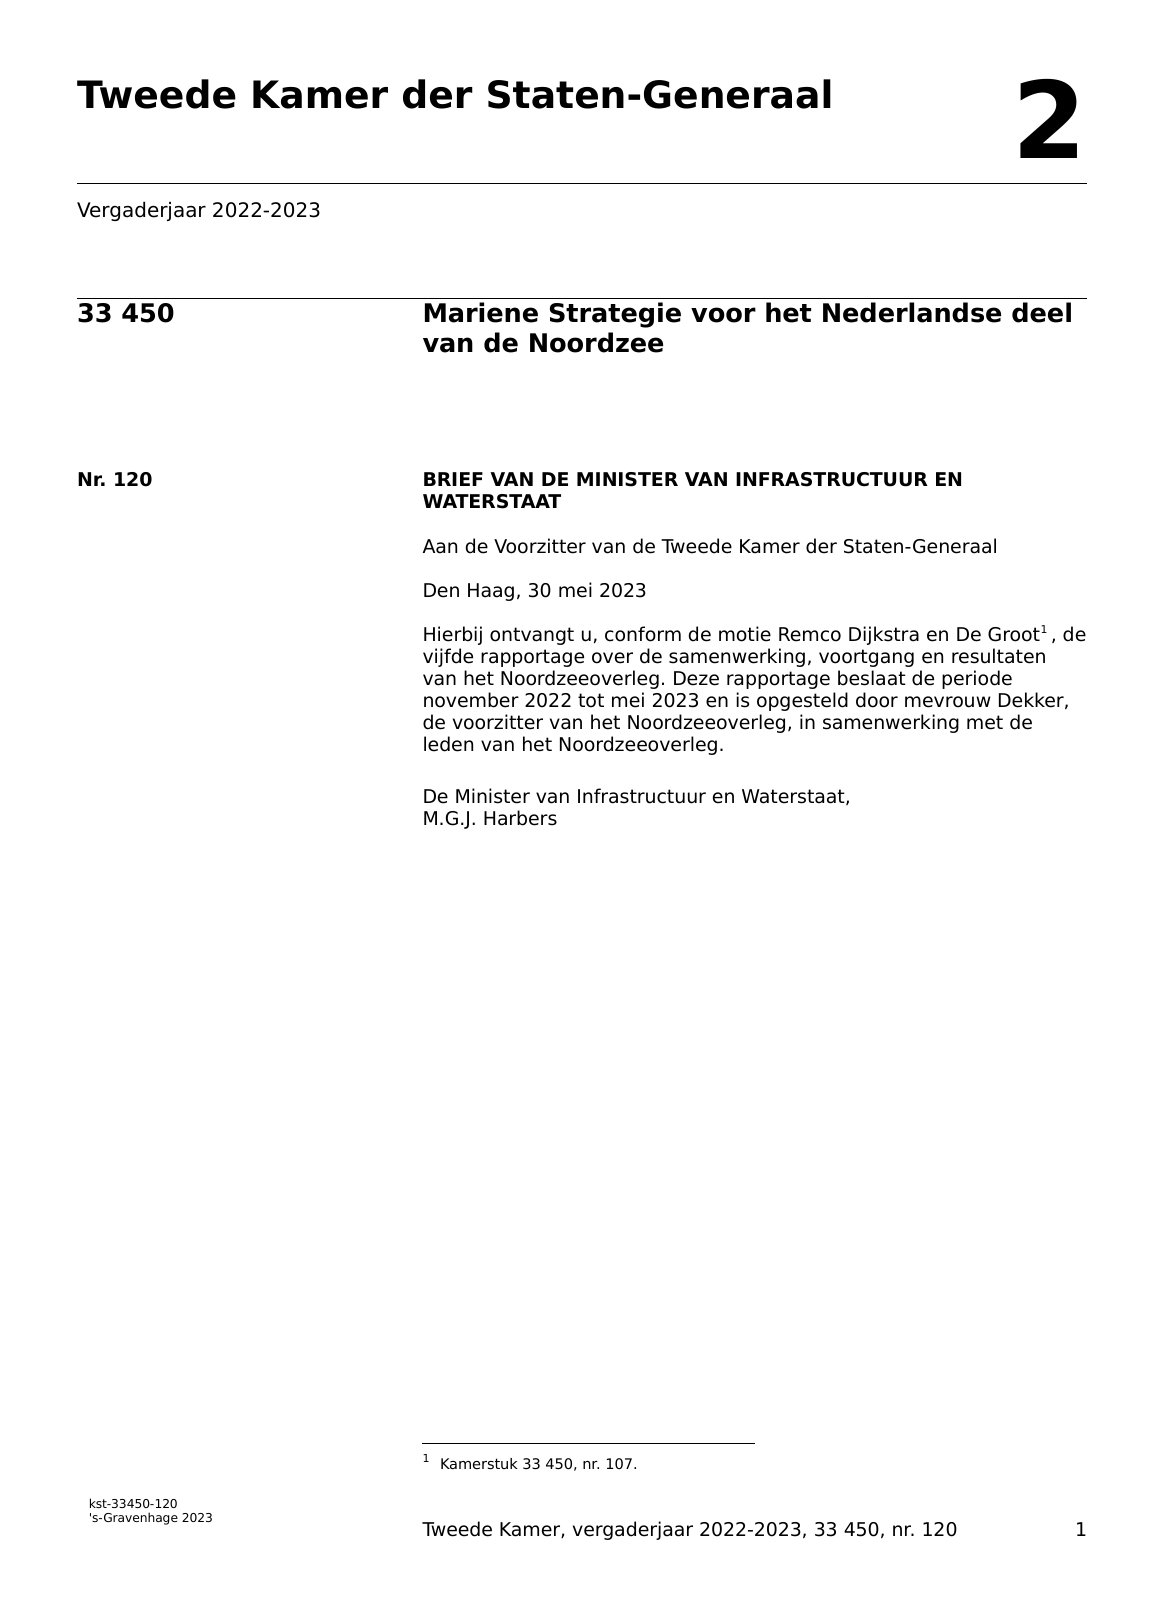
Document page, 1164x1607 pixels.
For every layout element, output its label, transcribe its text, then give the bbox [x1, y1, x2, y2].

text Hierbij ontvangt u, conform de motie Remco Dijkstra en De Groot, de vijfde rapportage over de samenwerking, voortgang en resultaten van het Noordzeeoverleg. Deze rapportage beslaat de periode november 2022 tot mei 2023 en is opgesteld door mevrouw Dekker, de voorzitter van het Noordzeeoverleg, in samenwerking met de leden van het Noordzeeoverleg. [422, 624, 1087, 756]
table_cell Vergaderjaar 2022-2023 [77, 184, 1087, 298]
text kst-33450-120 [88, 1497, 323, 1511]
subtitle 33 450 Mariene Strategie voor het Nederlandse deel van de Noordzee [77, 299, 1087, 358]
text Den Haag, 30 mei 2023 [422, 580, 1087, 602]
table_header Tweede Kamer der Staten-Generaal [77, 59, 886, 183]
text 's-Gravenhage 2023 [88, 1511, 323, 1525]
table_header 2 [886, 59, 1087, 183]
text Kamerstuk 33 450, nr. 107. [422, 1452, 1087, 1474]
subtitle Nr. 120 BRIEF VAN DE MINISTER VAN INFRASTRUCTUUR EN WATERSTAAT [77, 469, 1087, 513]
text Aan de Voorzitter van de Tweede Kamer der Staten-Generaal [422, 536, 1087, 557]
text De Minister van Infrastructuur en Waterstaat, M.G.J. Harbers [422, 786, 1087, 830]
